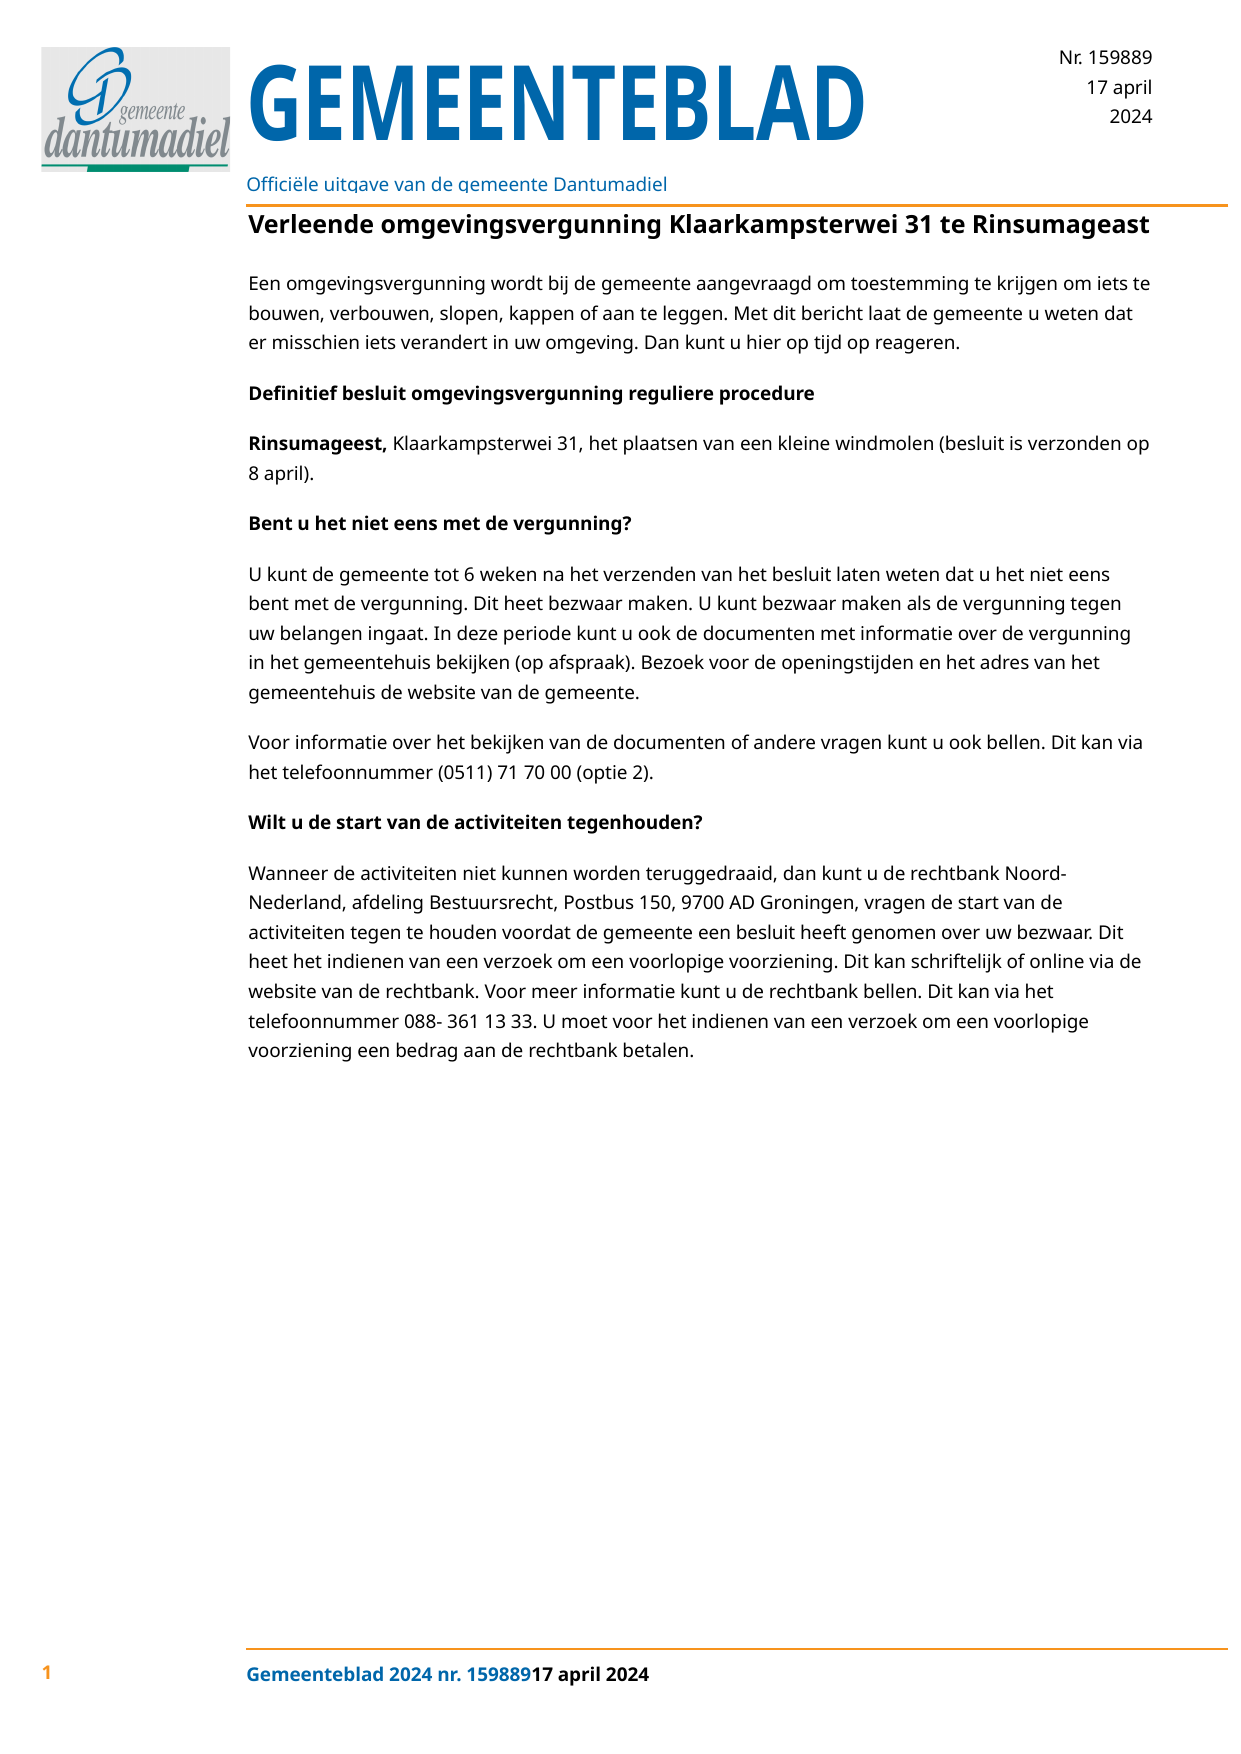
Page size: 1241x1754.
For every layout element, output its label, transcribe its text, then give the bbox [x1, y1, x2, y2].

text Wilt u de start van de activiteiten tegenhouden? [248, 809, 1152, 835]
picture [41, 47, 231, 172]
text U kunt de gemeente tot 6 weken na het verzenden van het besluit laten weten dat u het niet eens bent met de vergunning. Dit heet bezwaar maken. U kunt bezwaar maken als de vergunning tegen uw belangen ingaat. In deze periode kunt u ook de documenten met informatie over de vergunning in het gemeentehuis bekijken (op afspraak). Bezoek voor de openingstijden en het adres van het gemeentehuis de website van de gemeente. [248, 561, 1152, 705]
text Definitief besluit omgevingsvergunning reguliere procedure [248, 380, 1152, 406]
text Rinsumageest, Klaarkampsterwei 31, het plaatsen van een kleine windmolen (besluit is verzonden op 8 april). [248, 430, 1152, 486]
text Verleende omgevingsvergunning Klaarkampsterwei 31 te Rinsumageast [248, 207, 1152, 241]
text Bent u het niet eens met de vergunning? [248, 510, 1152, 536]
text Voor informatie over het bekijken van de documenten of andere vragen kunt u ook bellen. Dit kan via het telefoonnummer (0511) 71 70 00 (optie 2). [248, 729, 1152, 785]
text Een omgevingsvergunning wordt bij de gemeente aangevraagd om toestemming te krijgen om iets te bouwen, verbouwen, slopen, kappen of aan te leggen. Met dit bericht laat de gemeente u weten dat er misschien iets verandert in uw omgeving. Dan kunt u hier op tijd op reageren. [248, 270, 1152, 355]
text Wanneer de activiteiten niet kunnen worden teruggedraaid, dan kunt u de rechtbank Noord-Nederland, afdeling Bestuursrecht, Postbus 150, 9700 AD Groningen, vragen de start van de activiteiten tegen te houden voordat de gemeente een besluit heeft genomen over uw bezwaar. Dit heet het indienen van een verzoek om een voorlopige voorziening. Dit kan schriftelijk of online via de website van de rechtbank. Voor meer informatie kunt u de rechtbank bellen. Dit kan via het telefoonnummer 088- 361 13 33. U moet voor het indienen van een verzoek om een voorlopige voorziening een bedrag aan de rechtbank betalen. [248, 860, 1152, 1063]
